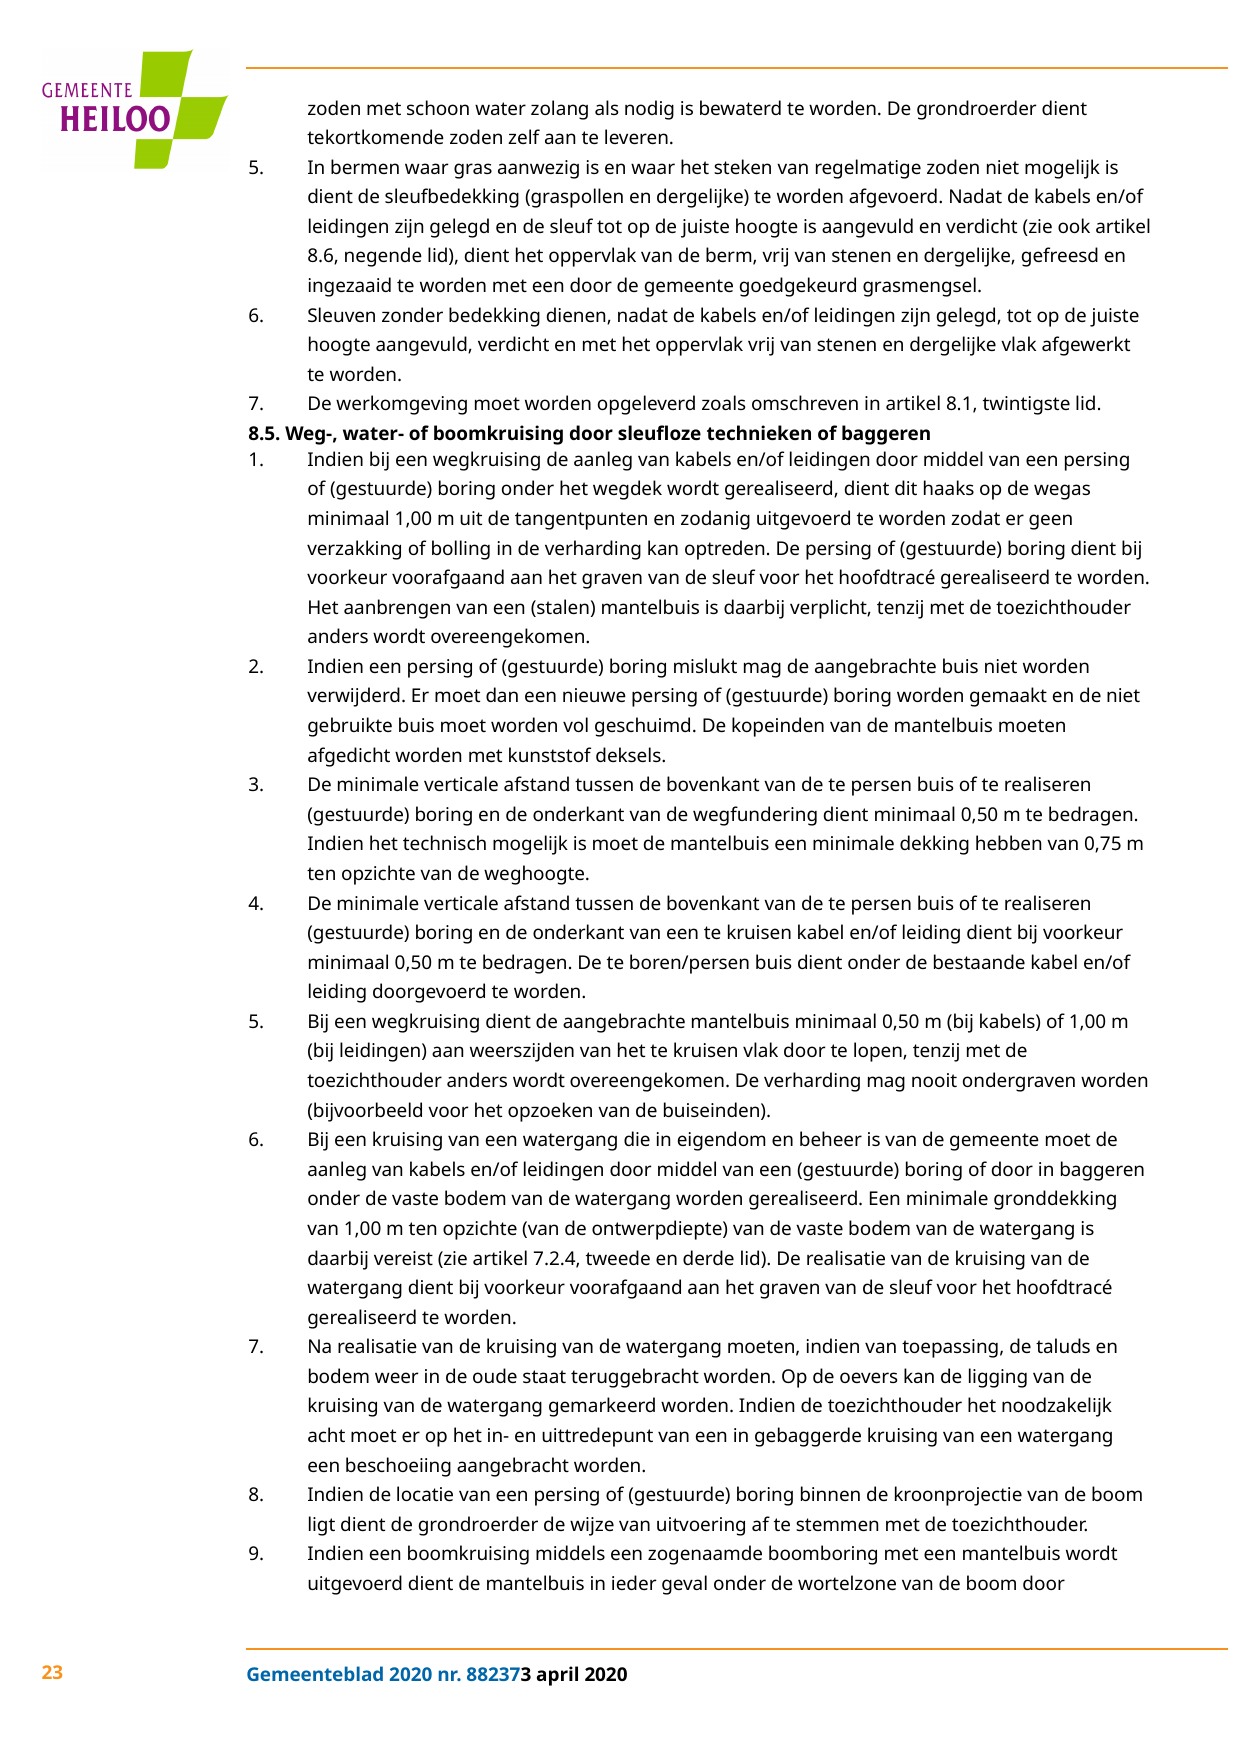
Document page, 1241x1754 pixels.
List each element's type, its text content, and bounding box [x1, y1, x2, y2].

list Bij een kruising van een watergang die in eigendom en beheer is van de gemeente moet de aanleg van kabels en/of leidingen door middel van een (gestuurde) boring of door in baggeren onder de vaste bodem van de watergang worden gerealiseerd. Een minimale gronddekking van 1,00 m ten opzichte (van de ontwerpdiepte) van de vaste bodem van de watergang is daarbij vereist (zie artikel 7.2.4, tweede en derde lid). De realisatie van de kruising van de watergang dient bij voorkeur voorafgaand aan het graven van de sleuf voor het hoofdtracé gerealiseerd te worden. [248, 1126, 1152, 1329]
list Sleuven zonder bedekking dienen, nadat de kabels en/of leidingen zijn gelegd, tot op de juiste hoogte aangevuld, verdicht en met het oppervlak vrij van stenen en dergelijke vlak afgewerkt te worden. [248, 302, 1152, 387]
picture [41, 47, 231, 172]
list Indien bij een wegkruising de aanleg van kabels en/of leidingen door middel van een persing of (gestuurde) boring onder het wegdek wordt gerealiseerd, dient dit haaks op de wegas minimaal 1,00 m uit de tangentpunten en zodanig uitgevoerd te worden zodat er geen verzakking of bolling in de verharding kan optreden. De persing of (gestuurde) boring dient bij voorkeur voorafgaand aan het graven van de sleuf voor het hoofdtracé gerealiseerd te worden. Het aanbrengen van een (stalen) mantelbuis is daarbij verplicht, tenzij met de toezichthouder anders wordt overeengekomen. [248, 446, 1152, 649]
list In bermen waar gras aanwezig is en waar het steken van regelmatige zoden niet mogelijk is dient de sleufbedekking (graspollen en dergelijke) te worden afgevoerd. Nadat de kabels en/of leidingen zijn gelegd en de sleuf tot op de juiste hoogte is aangevuld en verdicht (zie ook artikel 8.6, negende lid), dient het oppervlak van de berm, vrij van stenen en dergelijke, gefreesd en ingezaaid te worden met een door de gemeente goedgekeurd grasmengsel. [248, 154, 1152, 298]
list Indien de locatie van een persing of (gestuurde) boring binnen de kroonprojectie van de boom ligt dient de grondroerder de wijze van uitvoering af te stemmen met de toezichthouder. [248, 1481, 1152, 1537]
list Na realisatie van de kruising van de watergang moeten, indien van toepassing, de taluds en bodem weer in de oude staat teruggebracht worden. Op de oevers kan de ligging van de kruising van de watergang gemarkeerd worden. Indien de toezichthouder het noodzakelijk acht moet er op het in- en uittredepunt van een in gebaggerde kruising van een watergang een beschoeiing aangebracht worden. [248, 1333, 1152, 1477]
list De werkomgeving moet worden opgeleverd zoals omschreven in artikel 8.1, twintigste lid. [248, 391, 1152, 416]
list Bij een wegkruising dient de aangebrachte mantelbuis minimaal 0,50 m (bij kabels) of 1,00 m (bij leidingen) aan weerszijden van het te kruisen vlak door te lopen, tenzij met de toezichthouder anders wordt overeengekomen. De verharding mag nooit ondergraven worden (bijvoorbeeld voor het opzoeken van de buiseinden). [248, 1008, 1152, 1122]
list De minimale verticale afstand tussen de bovenkant van de te persen buis of te realiseren (gestuurde) boring en de onderkant van een te kruisen kabel en/of leiding dient bij voorkeur minimaal 0,50 m te bedragen. De te boren/persen buis dient onder de bestaande kabel en/of leiding doorgevoerd te worden. [248, 890, 1152, 1004]
list Indien een persing of (gestuurde) boring mislukt mag de aangebrachte buis niet worden verwijderd. Er moet dan een nieuwe persing of (gestuurde) boring worden gemaakt en de niet gebruikte buis moet worden vol geschuimd. De kopeinden van de mantelbuis moeten afgedicht worden met kunststof deksels. [248, 653, 1152, 767]
list De minimale verticale afstand tussen de bovenkant van de te persen buis of te realiseren (gestuurde) boring en de onderkant van de wegfundering dient minimaal 0,50 m te bedragen. Indien het technisch mogelijk is moet de mantelbuis een minimale dekking hebben van 0,75 m ten opzichte van de weghoogte. [248, 771, 1152, 886]
list Indien een boomkruising middels een zogenaamde boomboring met een mantelbuis wordt uitgevoerd dient de mantelbuis in ieder geval onder de wortelzone van de boom door [248, 1541, 1152, 1596]
text 8.5. Weg-, water- of boomkruising door sleufloze technieken of baggeren [248, 420, 1152, 446]
list zoden met schoon water zolang als nodig is bewaterd te worden. De grondroerder dient tekortkomende zoden zelf aan te leveren. [248, 95, 1152, 150]
